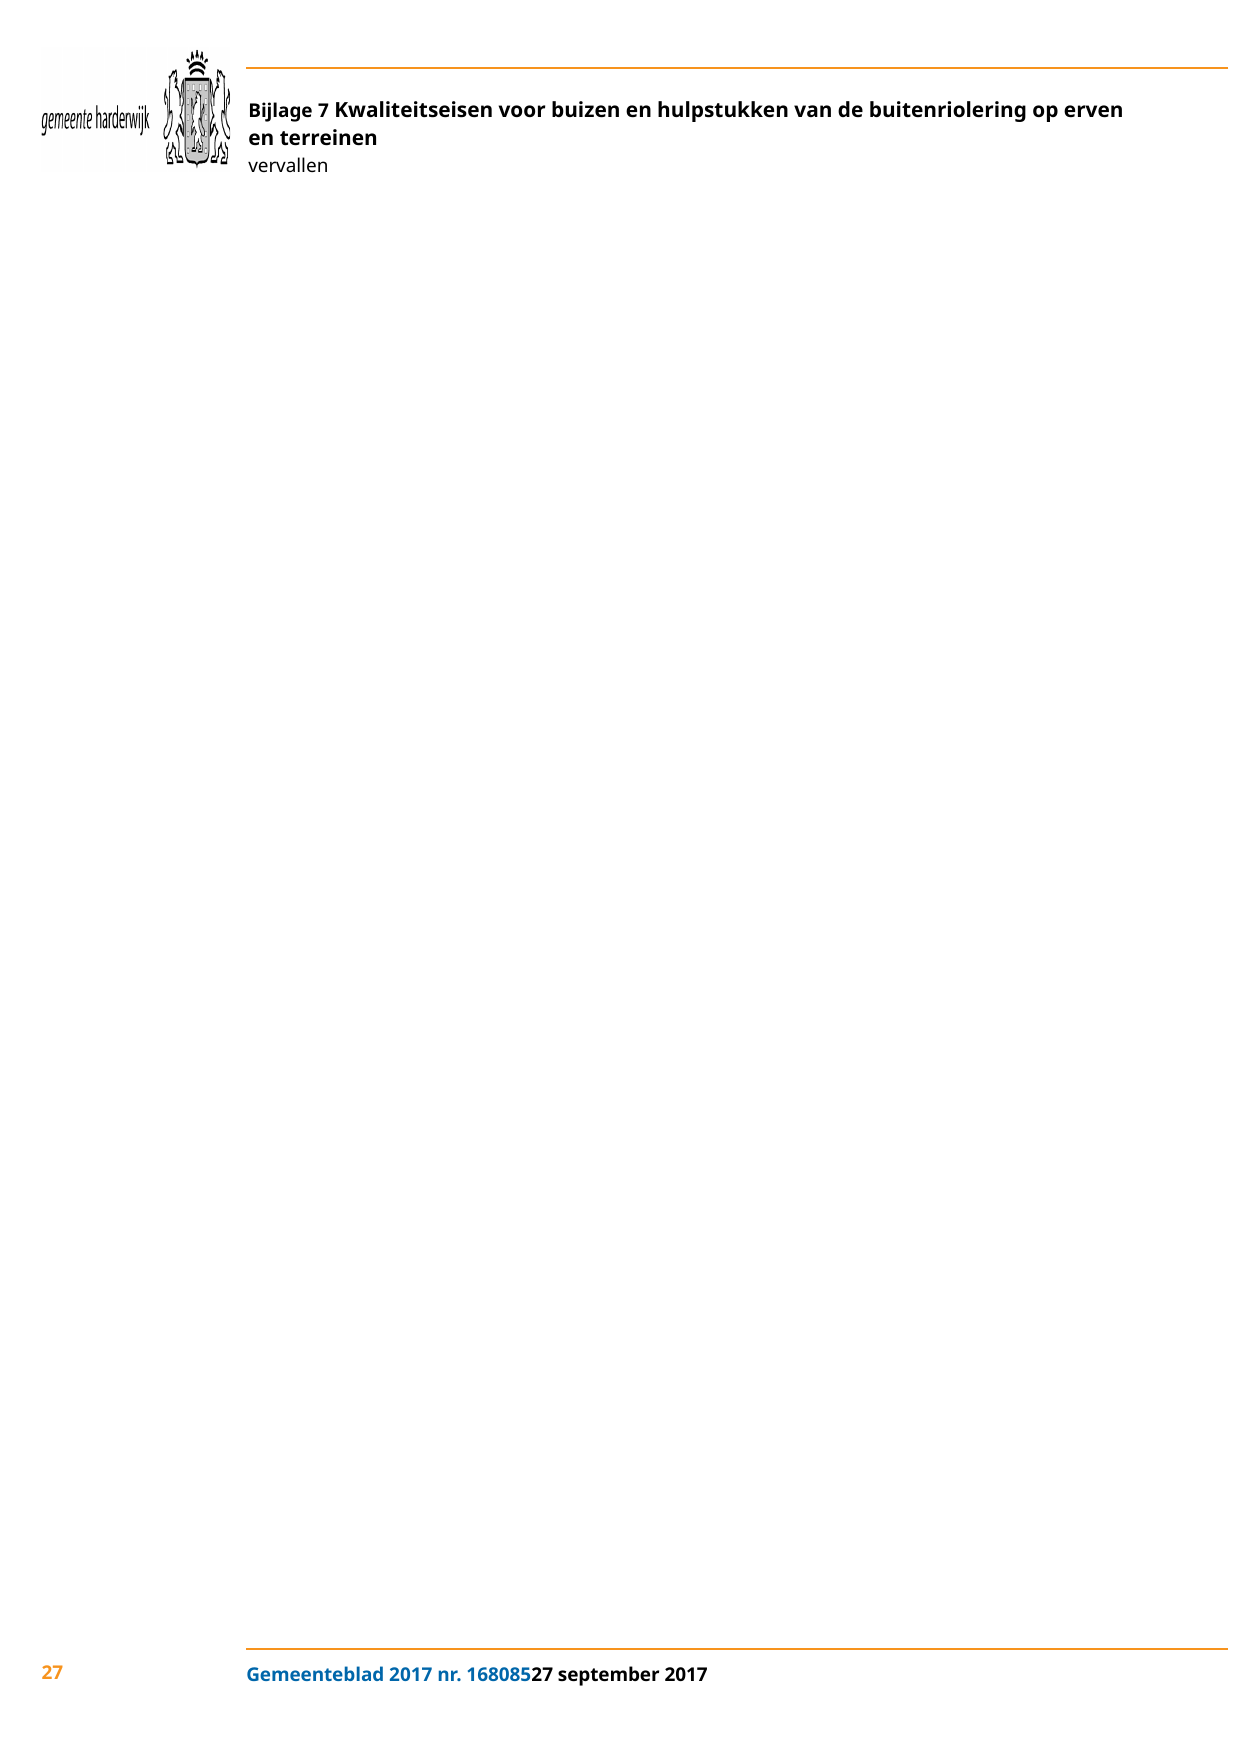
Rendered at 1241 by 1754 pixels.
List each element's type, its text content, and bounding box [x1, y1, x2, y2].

text vervallen [248, 152, 1152, 177]
picture [41, 47, 231, 172]
text Bijlage 7 Kwaliteitseisen voor buizen en hulpstukken van de buitenriolering op erven en terreinen [248, 95, 1152, 152]
